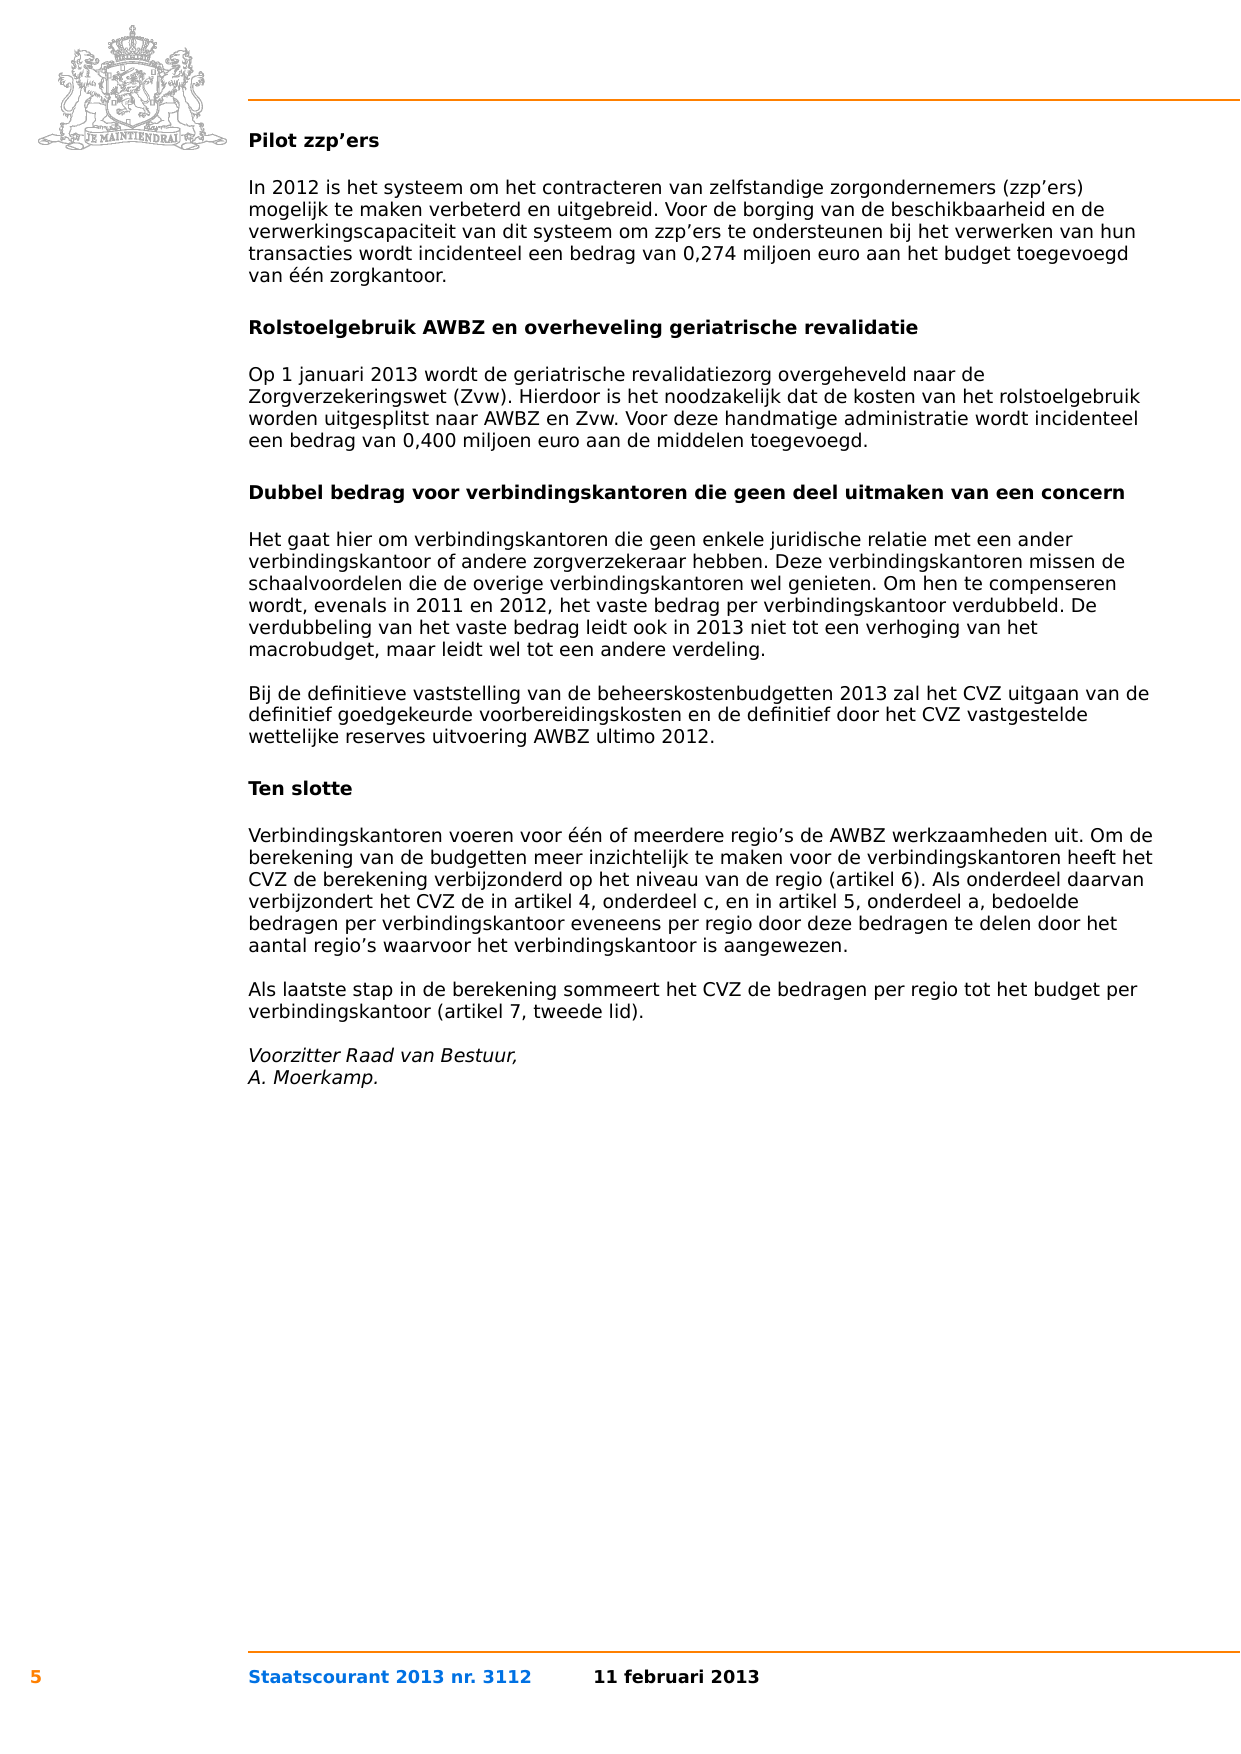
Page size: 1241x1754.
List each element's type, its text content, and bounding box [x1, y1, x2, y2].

text Op 1 januari 2013 wordt de geriatrische revalidatiezorg overgeheveld naar de Zorgverzekeringswet (Zvw). Hierdoor is het noodzakelijk dat de kosten van het rolstoelgebruik worden uitgesplitst naar AWBZ en Zvw. Voor deze handmatige administratie wordt incidenteel een bedrag van 0,400 miljoen euro aan de middelen toegevoegd. [248, 364, 1163, 452]
text In 2012 is het systeem om het contracteren van zelfstandige zorgondernemers (zzp’ers) mogelijk te maken verbeterd en uitgebreid. Voor de borging van de beschikbaarheid en de verwerkingscapaciteit van dit systeem om zzp’ers te ondersteunen bij het verwerken van hun transacties wordt incidenteel een bedrag van 0,274 miljoen euro aan het budget toegevoegd van één zorgkantoor. [248, 177, 1163, 287]
text Voorzitter Raad van Bestuur, A. Moerkamp. [248, 1045, 1163, 1089]
subtitle Rolstoelgebruik AWBZ en overheveling geriatrische revalidatie [248, 317, 1163, 339]
text Verbindingskantoren voeren voor één of meerdere regio’s de AWBZ werkzaamheden uit. Om de berekening van de budgetten meer inzichtelijk te maken voor de verbindingskantoren heeft het CVZ de berekening verbijzonderd op het niveau van de regio (artikel 6). Als onderdeel daarvan verbijzondert het CVZ de in artikel 4, onderdeel c, en in artikel 5, onderdeel a, bedoelde bedragen per verbindingskantoor eveneens per regio door deze bedragen te delen door het aantal regio’s waarvoor het verbindingskantoor is aangewezen. [248, 825, 1163, 957]
text Als laatste stap in de berekening sommeert het CVZ de bedragen per regio tot het budget per verbindingskantoor (artikel 7, tweede lid). [248, 979, 1163, 1023]
subtitle Pilot zzp’ers [248, 130, 1163, 152]
picture [38, 25, 227, 150]
text Het gaat hier om verbindingskantoren die geen enkele juridische relatie met een ander verbindingskantoor of andere zorgverzekeraar hebben. Deze verbindingskantoren missen de schaalvoordelen die de overige verbindingskantoren wel genieten. Om hen te compenseren wordt, evenals in 2011 en 2012, het vaste bedrag per verbindingskantoor verdubbeld. De verdubbeling van het vaste bedrag leidt ook in 2013 niet tot een verhoging van het macrobudget, maar leidt wel tot een andere verdeling. [248, 529, 1163, 661]
subtitle Dubbel bedrag voor verbindingskantoren die geen deel uitmaken van een concern [248, 482, 1163, 504]
subtitle Ten slotte [248, 778, 1163, 800]
text Bij de definitieve vaststelling van de beheerskostenbudgetten 2013 zal het CVZ uitgaan van de definitief goedgekeurde voorbereidingskosten en de definitief door het CVZ vastgestelde wettelijke reserves uitvoering AWBZ ultimo 2012. [248, 682, 1163, 748]
